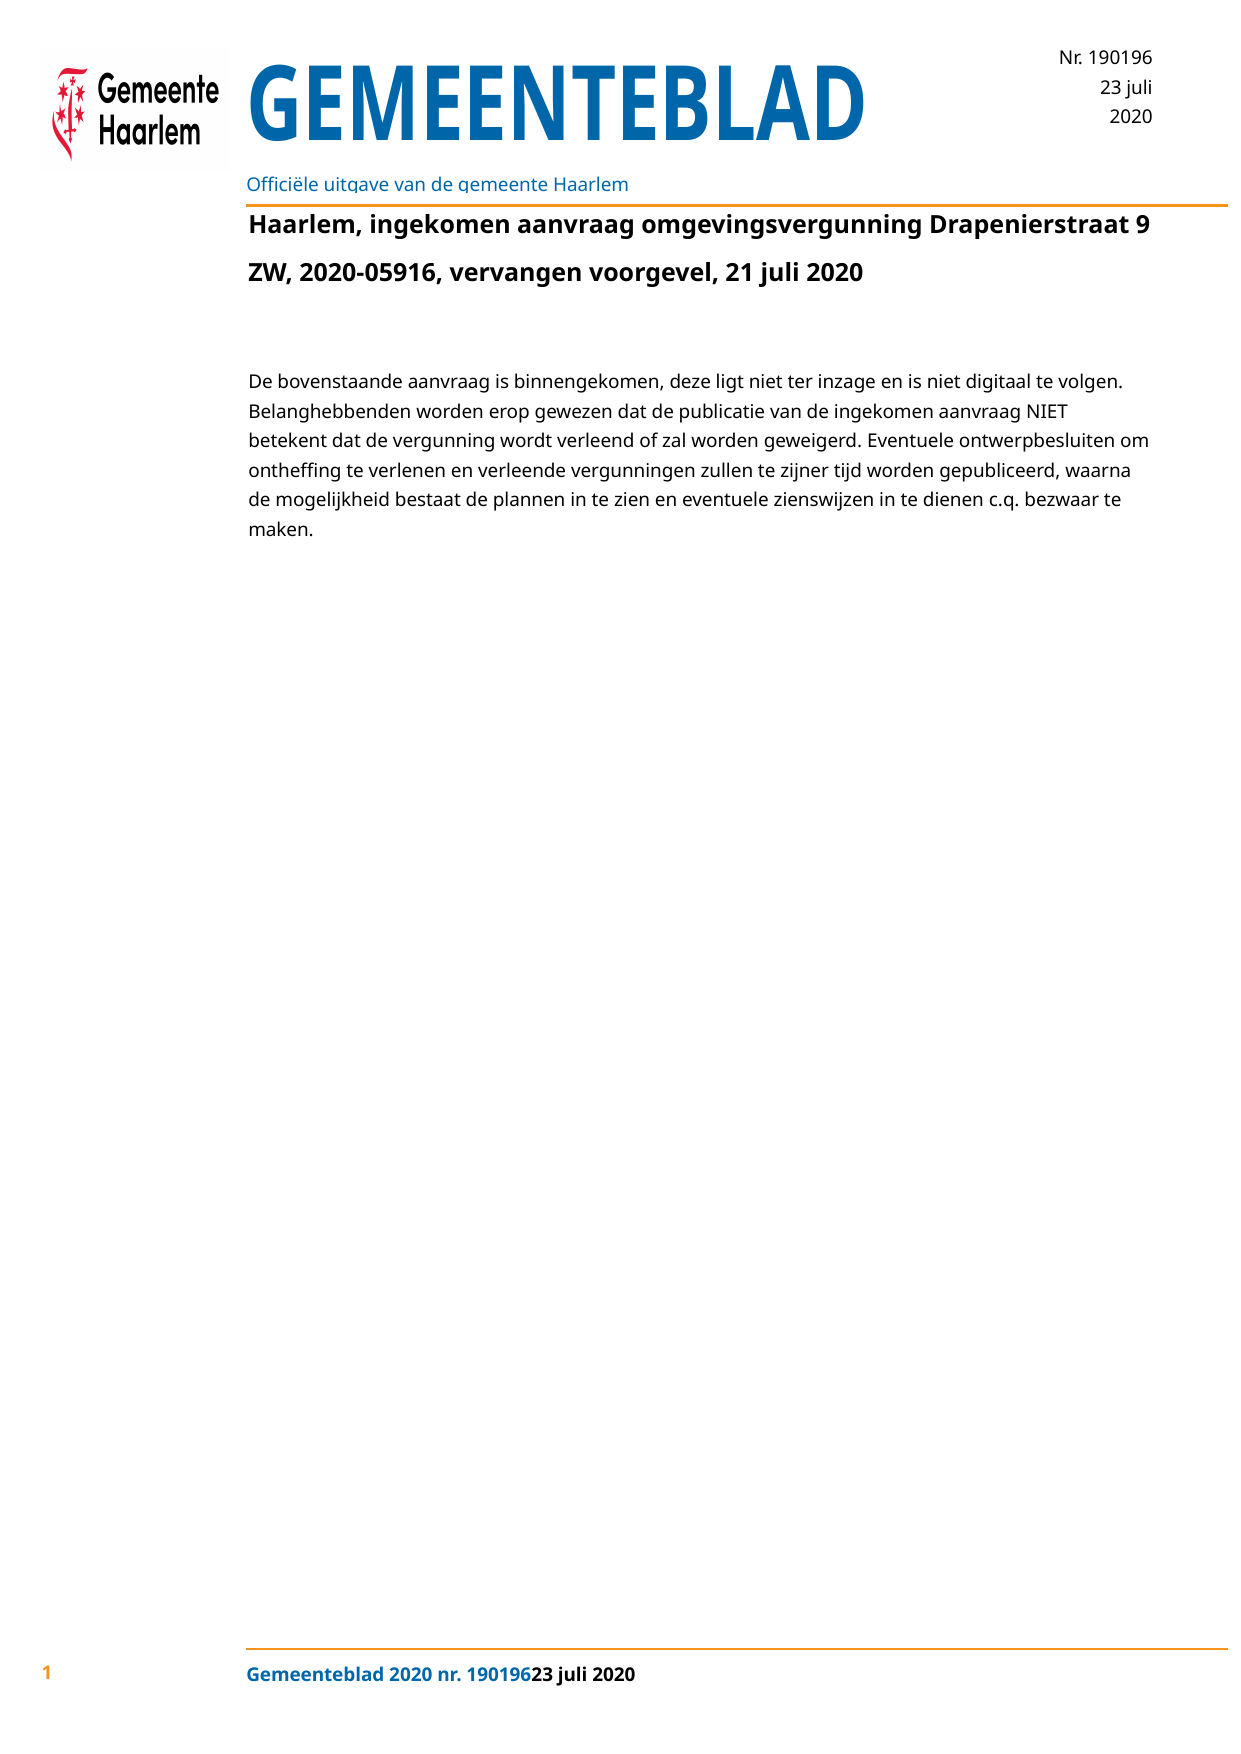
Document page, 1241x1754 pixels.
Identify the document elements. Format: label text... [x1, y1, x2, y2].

picture [41, 47, 231, 172]
text Haarlem, ingekomen aanvraag omgevingsvergunning Drapenierstraat 9 ZW, 2020-05916, vervangen voorgevel, 21 juli 2020 [248, 207, 1152, 288]
text De bovenstaande aanvraag is binnengekomen, deze ligt niet ter inzage en is niet digitaal te volgen. Belanghebbenden worden erop gewezen dat de publicatie van de ingekomen aanvraag NIET betekent dat de vergunning wordt verleend of zal worden geweigerd. Eventuele ontwerpbesluiten om ontheffing te verlenen en verleende vergunningen zullen te zijner tijd worden gepubliceerd, waarna de mogelijkheid bestaat de plannen in te zien en eventuele zienswijzen in te dienen c.q. bezwaar te maken. [248, 368, 1152, 542]
